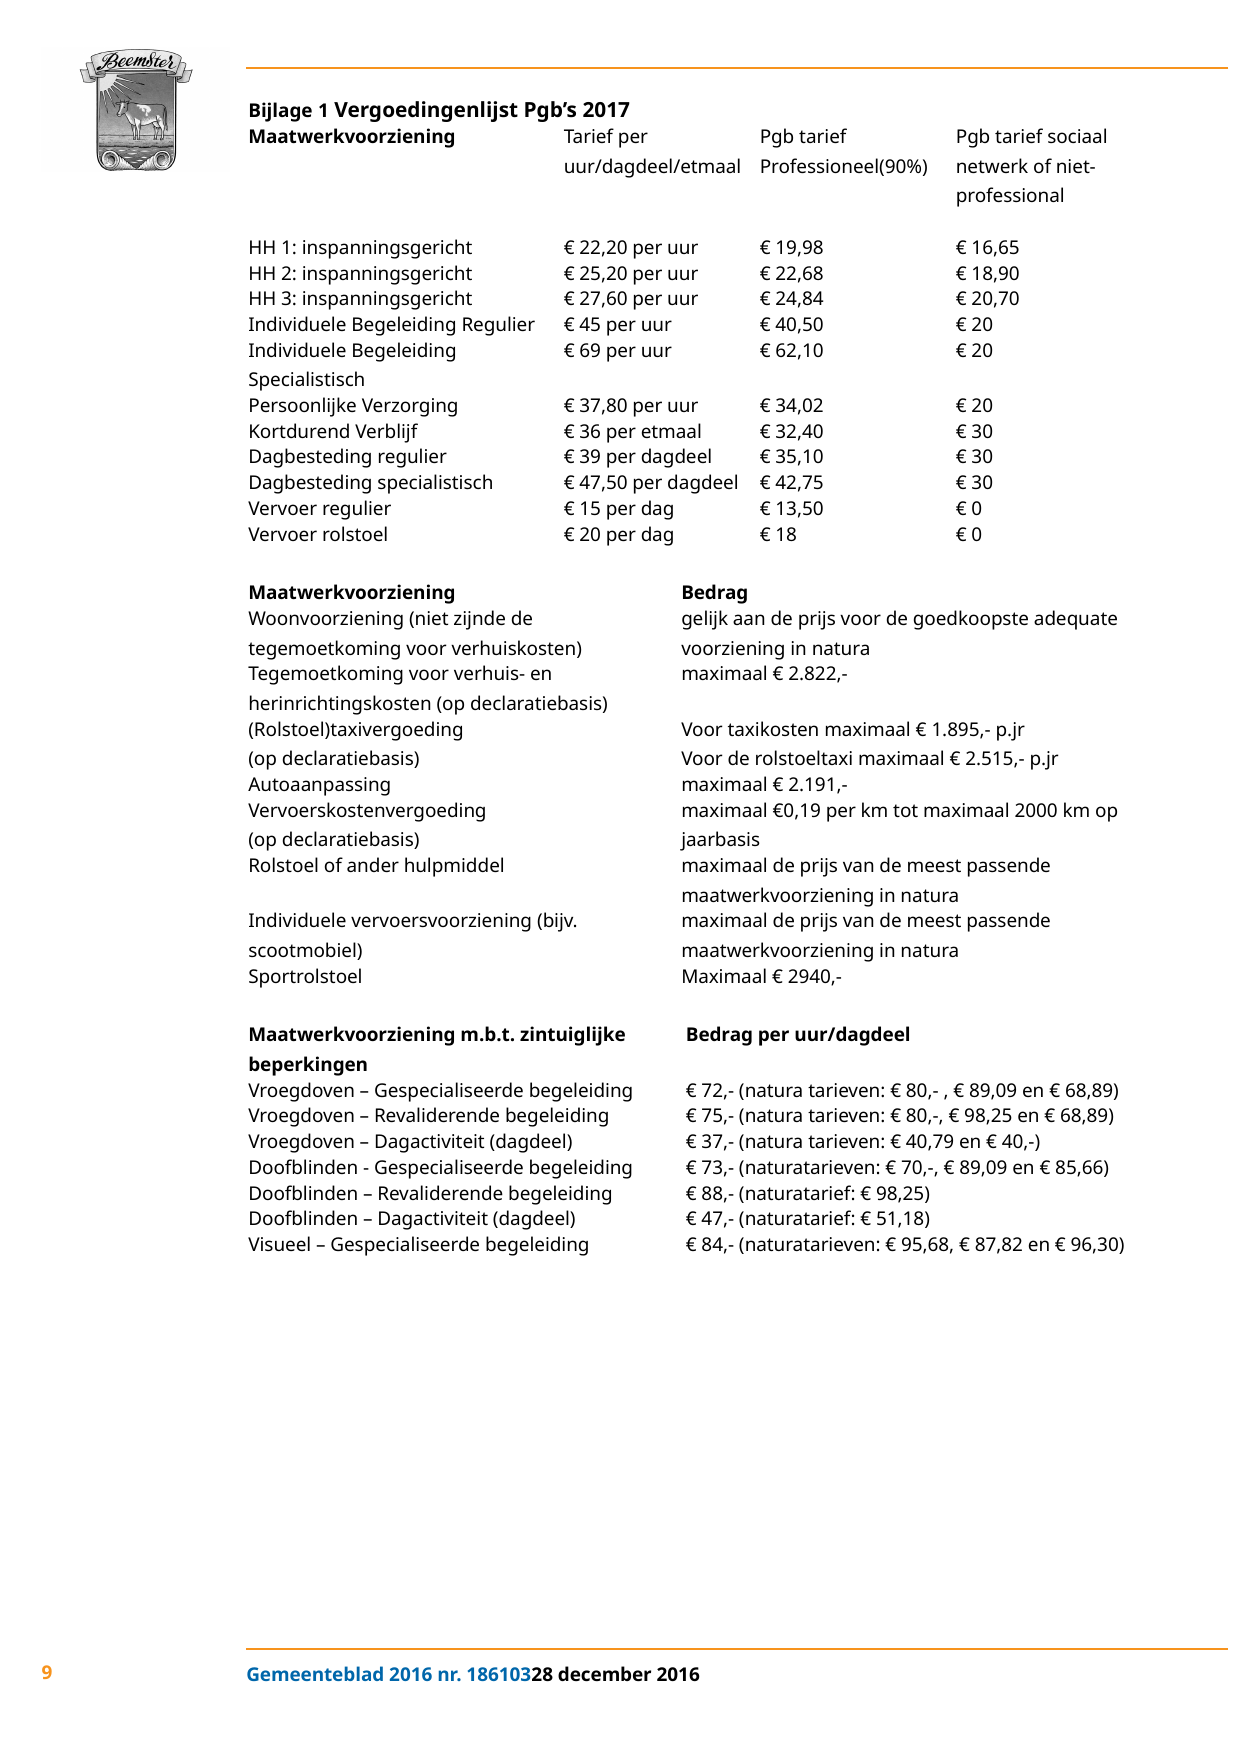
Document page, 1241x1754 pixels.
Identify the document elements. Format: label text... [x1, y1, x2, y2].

table_header Bedrag per uur/dagdeel [686, 1022, 1152, 1077]
table_cell Individuele vervoersvoorziening (bijv. scootmobiel) [248, 908, 681, 963]
picture [41, 47, 231, 172]
table_cell € 22,20 per uur [564, 234, 759, 260]
table_cell € 36 per etmaal [564, 418, 759, 444]
table_cell € 20 [956, 337, 1152, 392]
table_header Maatwerkvoorziening [248, 124, 563, 208]
table_cell Maximaal € 2940,- [681, 963, 1152, 989]
table_cell Sportrolstoel [248, 963, 681, 989]
table_cell HH 2: inspanningsgericht [248, 260, 563, 286]
table_cell Vervoerskostenvergoeding (op declaratiebasis) [248, 797, 681, 852]
table_cell HH 3: inspanningsgericht [248, 286, 563, 311]
table_cell € 37,80 per uur [564, 392, 759, 418]
table_header Bedrag [681, 580, 1152, 605]
table_cell € 20 per dag [564, 521, 759, 547]
table_cell Vroegdoven – Gespecialiseerde begeleiding [248, 1077, 686, 1103]
table_header Tarief per uur/dagdeel/etmaal [564, 124, 759, 208]
table_cell € 20 [956, 392, 1152, 418]
table_cell € 42,75 [760, 470, 956, 495]
table_cell € 39 per dagdeel [564, 444, 759, 469]
table_cell Vroegdoven – Dagactiviteit (dagdeel) [248, 1128, 686, 1154]
table_cell € 22,68 [760, 260, 956, 286]
table_cell € 20 [956, 311, 1152, 337]
table_cell [956, 208, 1152, 234]
table_cell Doofblinden – Revaliderende begeleiding [248, 1180, 686, 1206]
table_cell Vervoer rolstoel [248, 521, 563, 547]
table_cell Visueel – Gespecialiseerde begeleiding [248, 1231, 686, 1257]
table_cell Dagbesteding specialistisch [248, 470, 563, 495]
table_cell [760, 208, 956, 234]
table_cell € 75,- (natura tarieven: € 80,-, € 98,25 en € 68,89) [686, 1103, 1152, 1128]
table_cell € 0 [956, 495, 1152, 521]
table_cell € 69 per uur [564, 337, 759, 392]
table_cell € 25,20 per uur [564, 260, 759, 286]
table_header Maatwerkvoorziening [248, 580, 681, 605]
table_cell € 20,70 [956, 286, 1152, 311]
table_cell € 13,50 [760, 495, 956, 521]
text Bijlage 1 Vergoedingenlijst Pgb’s 2017 [248, 95, 1152, 123]
table_header Pgb tarief Professioneel(90%) [760, 124, 956, 208]
table_cell HH 1: inspanningsgericht [248, 234, 563, 260]
table_cell Voor taxikosten maximaal € 1.895,- p.jr Voor de rolstoeltaxi maximaal € 2.515,- p.jr [681, 716, 1152, 771]
table_cell € 62,10 [760, 337, 956, 392]
table_cell € 30 [956, 470, 1152, 495]
table_cell Dagbesteding regulier [248, 444, 563, 469]
table_cell € 84,- (naturatarieven: € 95,68, € 87,82 en € 96,30) [686, 1231, 1152, 1257]
table_cell maximaal € 2.191,- [681, 771, 1152, 797]
table_cell € 16,65 [956, 234, 1152, 260]
table_cell Individuele Begeleiding Regulier [248, 311, 563, 337]
table_cell maximaal de prijs van de meest passende maatwerkvoorziening in natura [681, 852, 1152, 908]
table_cell Doofblinden – Dagactiviteit (dagdeel) [248, 1206, 686, 1231]
table_cell Doofblinden - Gespecialiseerde begeleiding [248, 1154, 686, 1180]
table_cell gelijk aan de prijs voor de goedkoopste adequate voorziening in natura [681, 605, 1152, 661]
table_cell € 18 [760, 521, 956, 547]
table_cell maximaal €0,19 per km tot maximaal 2000 km op jaarbasis [681, 797, 1152, 852]
table_header Maatwerkvoorziening m.b.t. zintuiglijke beperkingen [248, 1022, 686, 1077]
table_cell € 88,- (naturatarief: € 98,25) [686, 1180, 1152, 1206]
table_cell Tegemoetkoming voor verhuis- en herinrichtingskosten (op declaratiebasis) [248, 661, 681, 716]
table_cell [248, 208, 563, 234]
table_cell maximaal de prijs van de meest passende maatwerkvoorziening in natura [681, 908, 1152, 963]
table_cell Rolstoel of ander hulpmiddel [248, 852, 681, 908]
table_cell € 30 [956, 418, 1152, 444]
table_cell maximaal € 2.822,- [681, 661, 1152, 716]
table_cell Kortdurend Verblijf [248, 418, 563, 444]
table_cell Vroegdoven – Revaliderende begeleiding [248, 1103, 686, 1128]
table_cell € 45 per uur [564, 311, 759, 337]
table_cell € 47,50 per dagdeel [564, 470, 759, 495]
table_cell € 35,10 [760, 444, 956, 469]
table_cell € 18,90 [956, 260, 1152, 286]
table_cell Persoonlijke Verzorging [248, 392, 563, 418]
table_cell € 37,- (natura tarieven: € 40,79 en € 40,-) [686, 1128, 1152, 1154]
table_cell € 27,60 per uur [564, 286, 759, 311]
table_cell Autoaanpassing [248, 771, 681, 797]
table_cell € 73,- (naturatarieven: € 70,-, € 89,09 en € 85,66) [686, 1154, 1152, 1180]
table_cell (Rolstoel)taxivergoeding (op declaratiebasis) [248, 716, 681, 771]
table_cell € 32,40 [760, 418, 956, 444]
table_cell € 34,02 [760, 392, 956, 418]
table_cell € 72,- (natura tarieven: € 80,- , € 89,09 en € 68,89) [686, 1077, 1152, 1103]
table_cell € 40,50 [760, 311, 956, 337]
table_cell € 0 [956, 521, 1152, 547]
table_cell € 19,98 [760, 234, 956, 260]
table_cell € 24,84 [760, 286, 956, 311]
table_cell € 30 [956, 444, 1152, 469]
table_cell € 47,- (naturatarief: € 51,18) [686, 1206, 1152, 1231]
table_cell Individuele Begeleiding Specialistisch [248, 337, 563, 392]
table_cell € 15 per dag [564, 495, 759, 521]
table_cell Woonvoorziening (niet zijnde de tegemoetkoming voor verhuiskosten) [248, 605, 681, 661]
table_cell [564, 208, 759, 234]
table_header Pgb tarief sociaal netwerk of niet- professional [956, 124, 1152, 208]
table_cell Vervoer regulier [248, 495, 563, 521]
